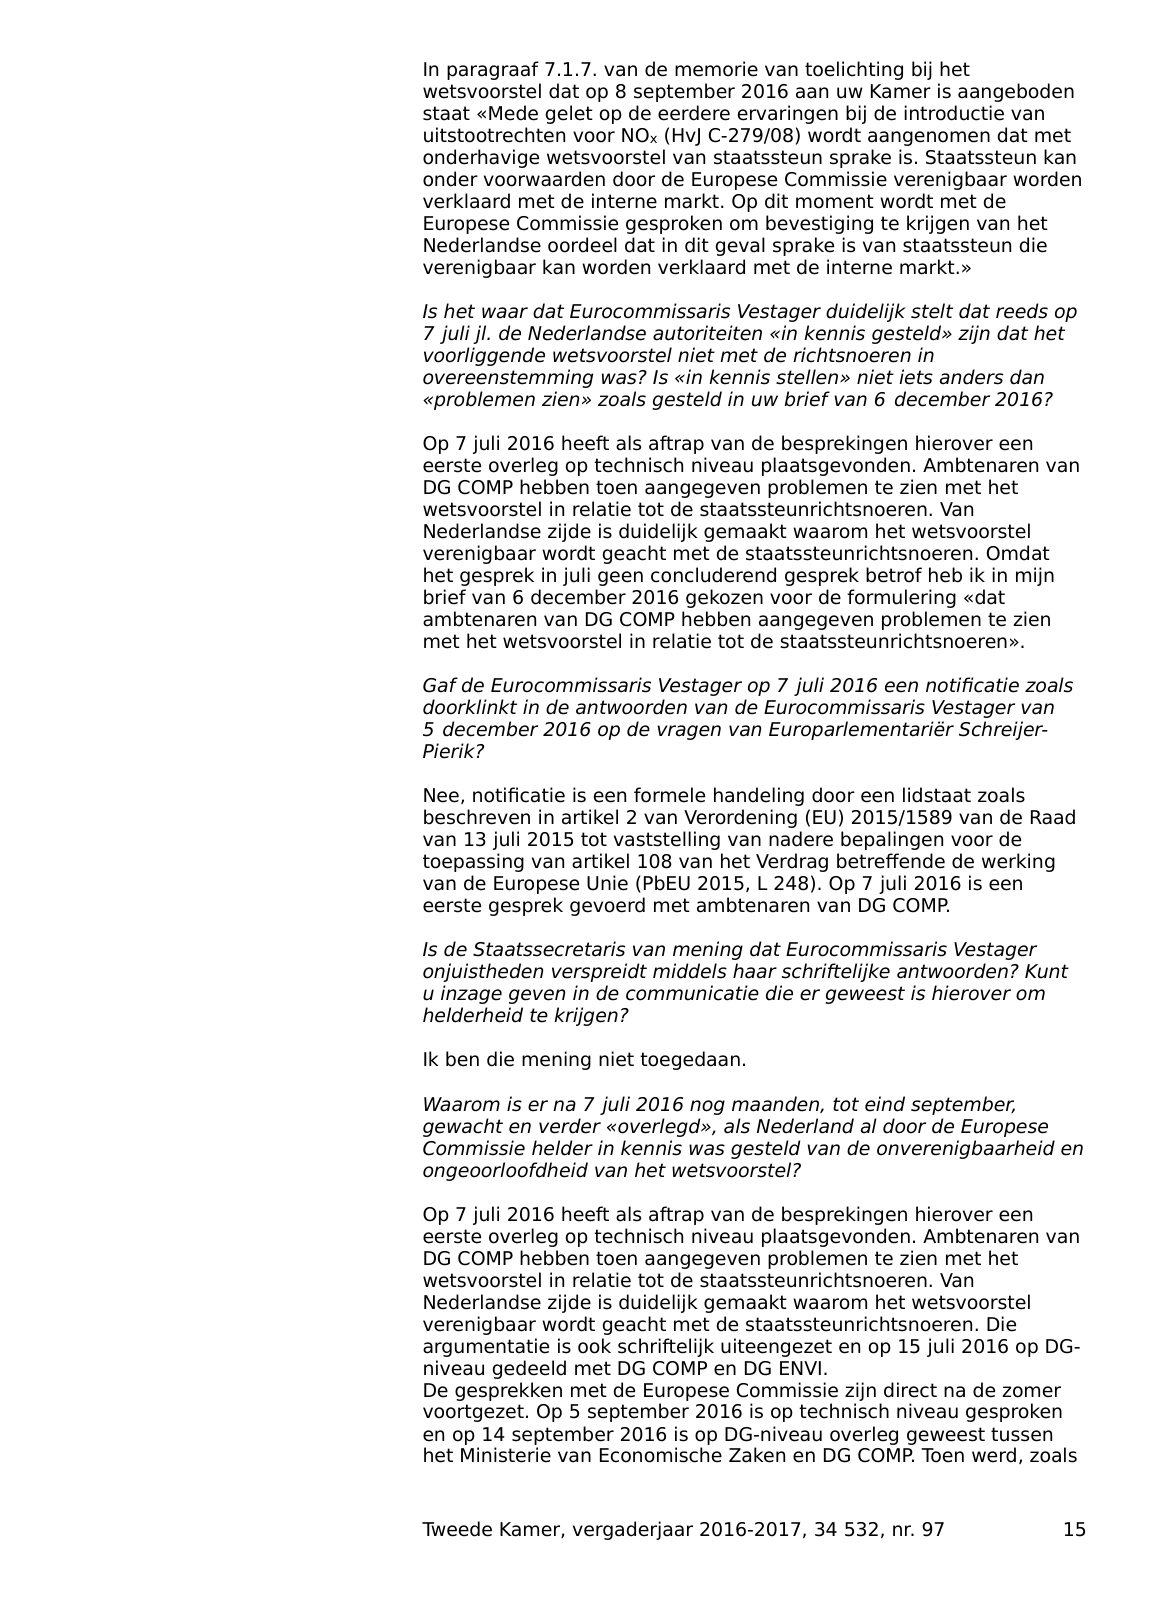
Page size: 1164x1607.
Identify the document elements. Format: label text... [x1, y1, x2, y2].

text Gaf de Eurocommissaris Vestager op 7 juli 2016 een notificatie zoals doorklinkt in de antwoorden van de Eurocommissaris Vestager van 5 december 2016 op de vragen van Europarlementariër Schreijer-Pierik? [422, 675, 1087, 763]
text In paragraaf 7.1.7. van de memorie van toelichting bij het wetsvoorstel dat op 8 september 2016 aan uw Kamer is aangeboden staat «Mede gelet op de eerdere ervaringen bij de introductie van uitstootrechten voor NOx (HvJ C-279/08) wordt aangenomen dat met onderhavige wetsvoorstel van staatssteun sprake is. Staatssteun kan onder voorwaarden door de Europese Commissie verenigbaar worden verklaard met de interne markt. Op dit moment wordt met de Europese Commissie gesproken om bevestiging te krijgen van het Nederlandse oordeel dat in dit geval sprake is van staatssteun die verenigbaar kan worden verklaard met de interne markt.» [422, 59, 1087, 279]
text Waarom is er na 7 juli 2016 nog maanden, tot eind september, gewacht en verder «overlegd», als Nederland al door de Europese Commissie helder in kennis was gesteld van de onverenigbaarheid en ongeoorloofdheid van het wetsvoorstel? [422, 1093, 1087, 1181]
text Op 7 juli 2016 heeft als aftrap van de besprekingen hierover een eerste overleg op technisch niveau plaatsgevonden. Ambtenaren van DG COMP hebben toen aangegeven problemen te zien met het wetsvoorstel in relatie tot de staatssteunrichtsnoeren. Van Nederlandse zijde is duidelijk gemaakt waarom het wetsvoorstel verenigbaar wordt geacht met de staatssteunrichtsnoeren. Omdat het gesprek in juli geen concluderend gesprek betrof heb ik in mijn brief van 6 december 2016 gekozen voor de formulering «dat ambtenaren van DG COMP hebben aangegeven problemen te zien met het wetsvoorstel in relatie tot de staatssteunrichtsnoeren». [422, 433, 1087, 653]
text Nee, notificatie is een formele handeling door een lidstaat zoals beschreven in artikel 2 van Verordening (EU) 2015/1589 van de Raad van 13 juli 2015 tot vaststelling van nadere bepalingen voor de toepassing van artikel 108 van het Verdrag betreffende de werking van de Europese Unie (PbEU 2015, L 248). Op 7 juli 2016 is een eerste gesprek gevoerd met ambtenaren van DG COMP. [422, 785, 1087, 917]
text Ik ben die mening niet toegedaan. [422, 1049, 1087, 1071]
text Is de Staatssecretaris van mening dat Eurocommissaris Vestager onjuistheden verspreidt middels haar schriftelijke antwoorden? Kunt u inzage geven in de communicatie die er geweest is hierover om helderheid te krijgen? [422, 939, 1087, 1027]
text Op 7 juli 2016 heeft als aftrap van de besprekingen hierover een eerste overleg op technisch niveau plaatsgevonden. Ambtenaren van DG COMP hebben toen aangegeven problemen te zien met het wetsvoorstel in relatie tot de staatssteunrichtsnoeren. Van Nederlandse zijde is duidelijk gemaakt waarom het wetsvoorstel verenigbaar wordt geacht met de staatssteunrichtsnoeren. Die argumentatie is ook schriftelijk uiteengezet en op 15 juli 2016 op DG-niveau gedeeld met DG COMP en DG ENVI. [422, 1204, 1087, 1379]
text De gesprekken met de Europese Commissie zijn direct na de zomer voortgezet. Op 5 september 2016 is op technisch niveau gesproken en op 14 september 2016 is op DG-niveau overleg geweest tussen het Ministerie van Economische Zaken en DG COMP. Toen werd, zoals [422, 1379, 1087, 1467]
text Is het waar dat Eurocommissaris Vestager duidelijk stelt dat reeds op 7 juli jl. de Nederlandse autoriteiten «in kennis gesteld» zijn dat het voorliggende wetsvoorstel niet met de richtsnoeren in overeenstemming was? Is «in kennis stellen» niet iets anders dan «problemen zien» zoals gesteld in uw brief van 6 december 2016? [422, 301, 1087, 411]
